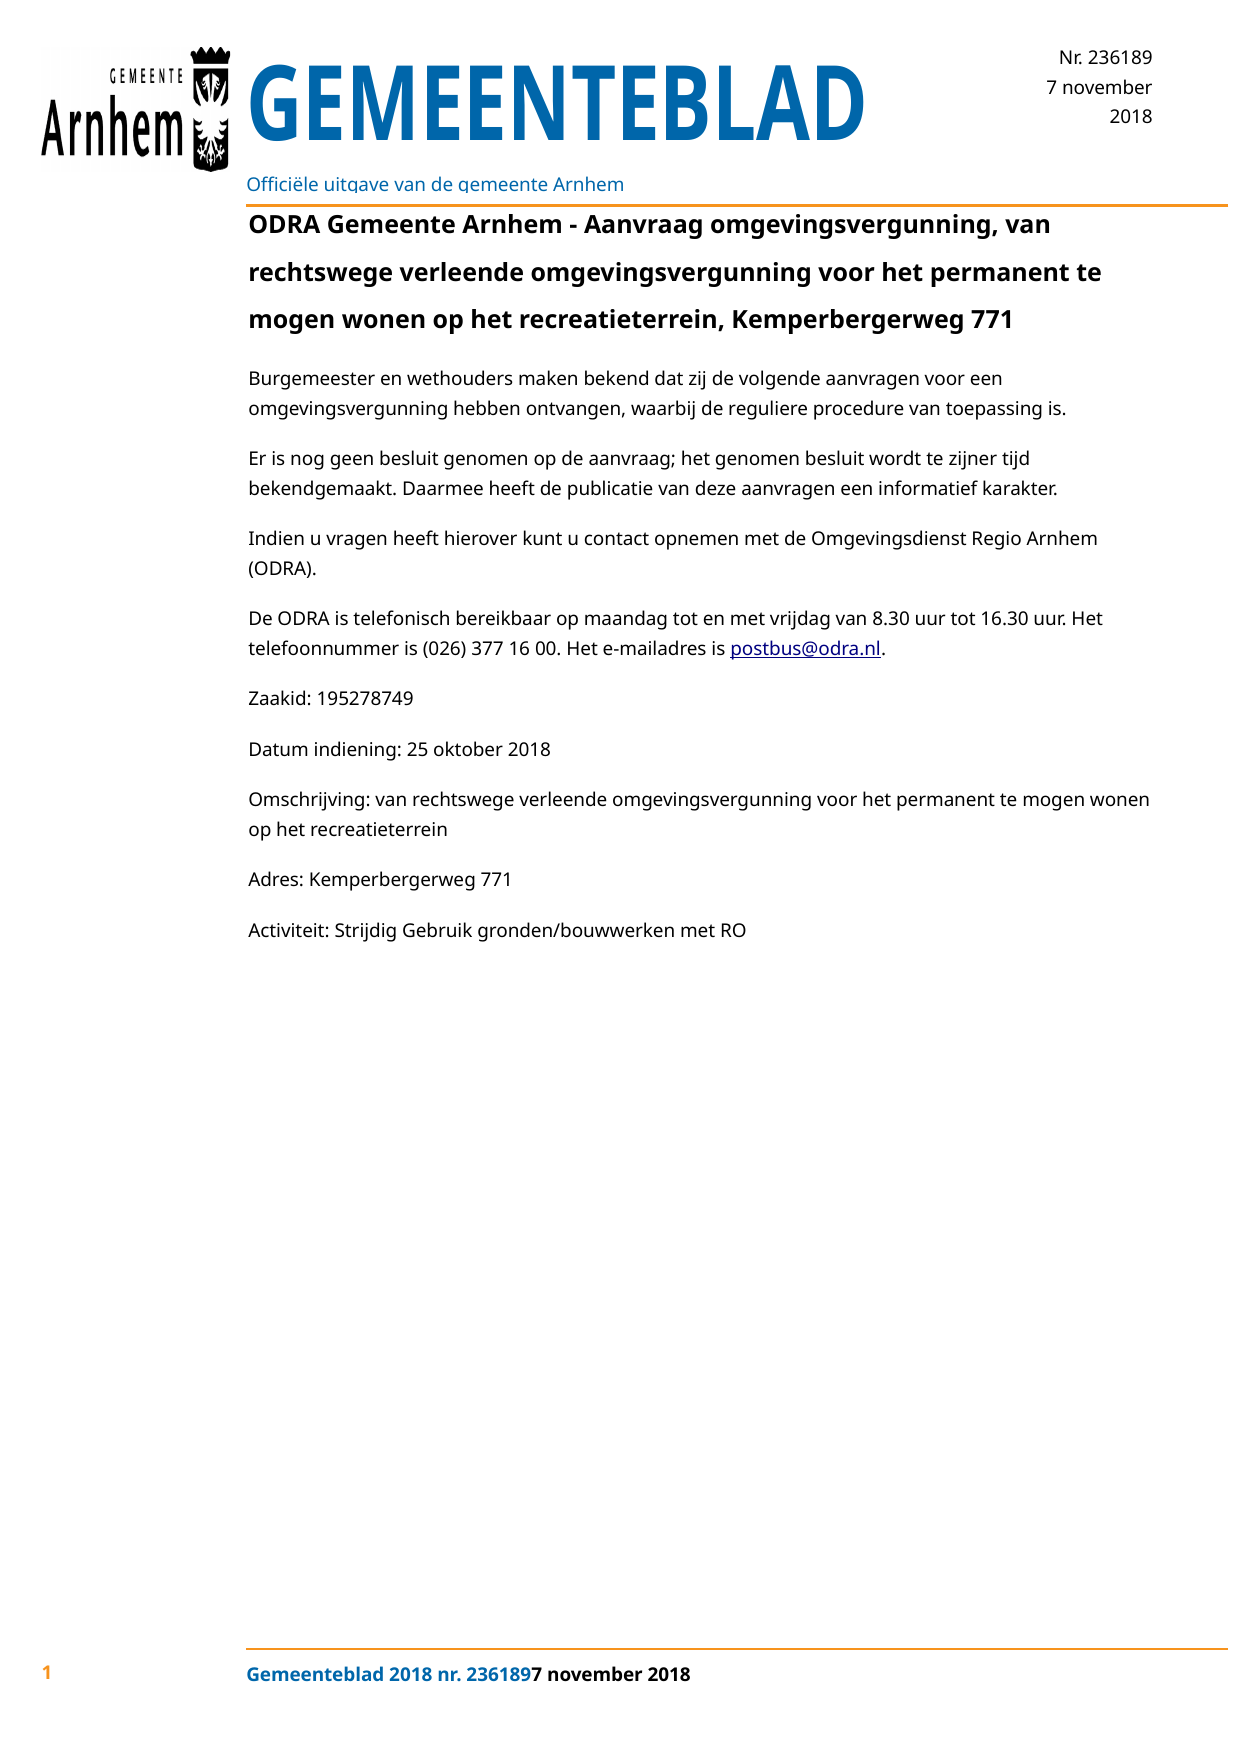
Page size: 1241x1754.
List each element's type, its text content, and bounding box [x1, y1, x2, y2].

text Datum indiening: 25 oktober 2018 [248, 736, 1152, 762]
picture [41, 47, 231, 172]
text Burgemeester en wethouders maken bekend dat zij de volgende aanvragen voor een omgevingsvergunning hebben ontvangen, waarbij de reguliere procedure van toepassing is. [248, 366, 1152, 421]
text Indien u vragen heeft hierover kunt u contact opnemen met de Omgevingsdienst Regio Arnhem (ODRA). [248, 526, 1152, 581]
text Activiteit: Strijdig Gebruik gronden/bouwwerken met RO [248, 917, 1152, 942]
text Omschrijving: van rechtswege verleende omgevingsvergunning voor het permanent te mogen wonen op het recreatieterrein [248, 786, 1152, 842]
text Adres: Kemperbergerweg 771 [248, 866, 1152, 892]
text Zaakid: 195278749 [248, 686, 1152, 711]
text ODRA Gemeente Arnhem - Aanvraag omgevingsvergunning, van rechtswege verleende omgevingsvergunning voor het permanent te mogen wonen op het recreatieterrein, Kemperbergerweg 771 [248, 207, 1152, 336]
text Er is nog geen besluit genomen op de aanvraag; het genomen besluit wordt te zijner tijd bekendgemaakt. Daarmee heeft de publicatie van deze aanvragen een informatief karakter. [248, 446, 1152, 501]
text De ODRA is telefonisch bereikbaar op maandag tot en met vrijdag van 8.30 uur tot 16.30 uur. Het telefoonnummer is (026) 377 16 00. Het e-mailadres is postbus@odra.nl. [248, 606, 1152, 661]
